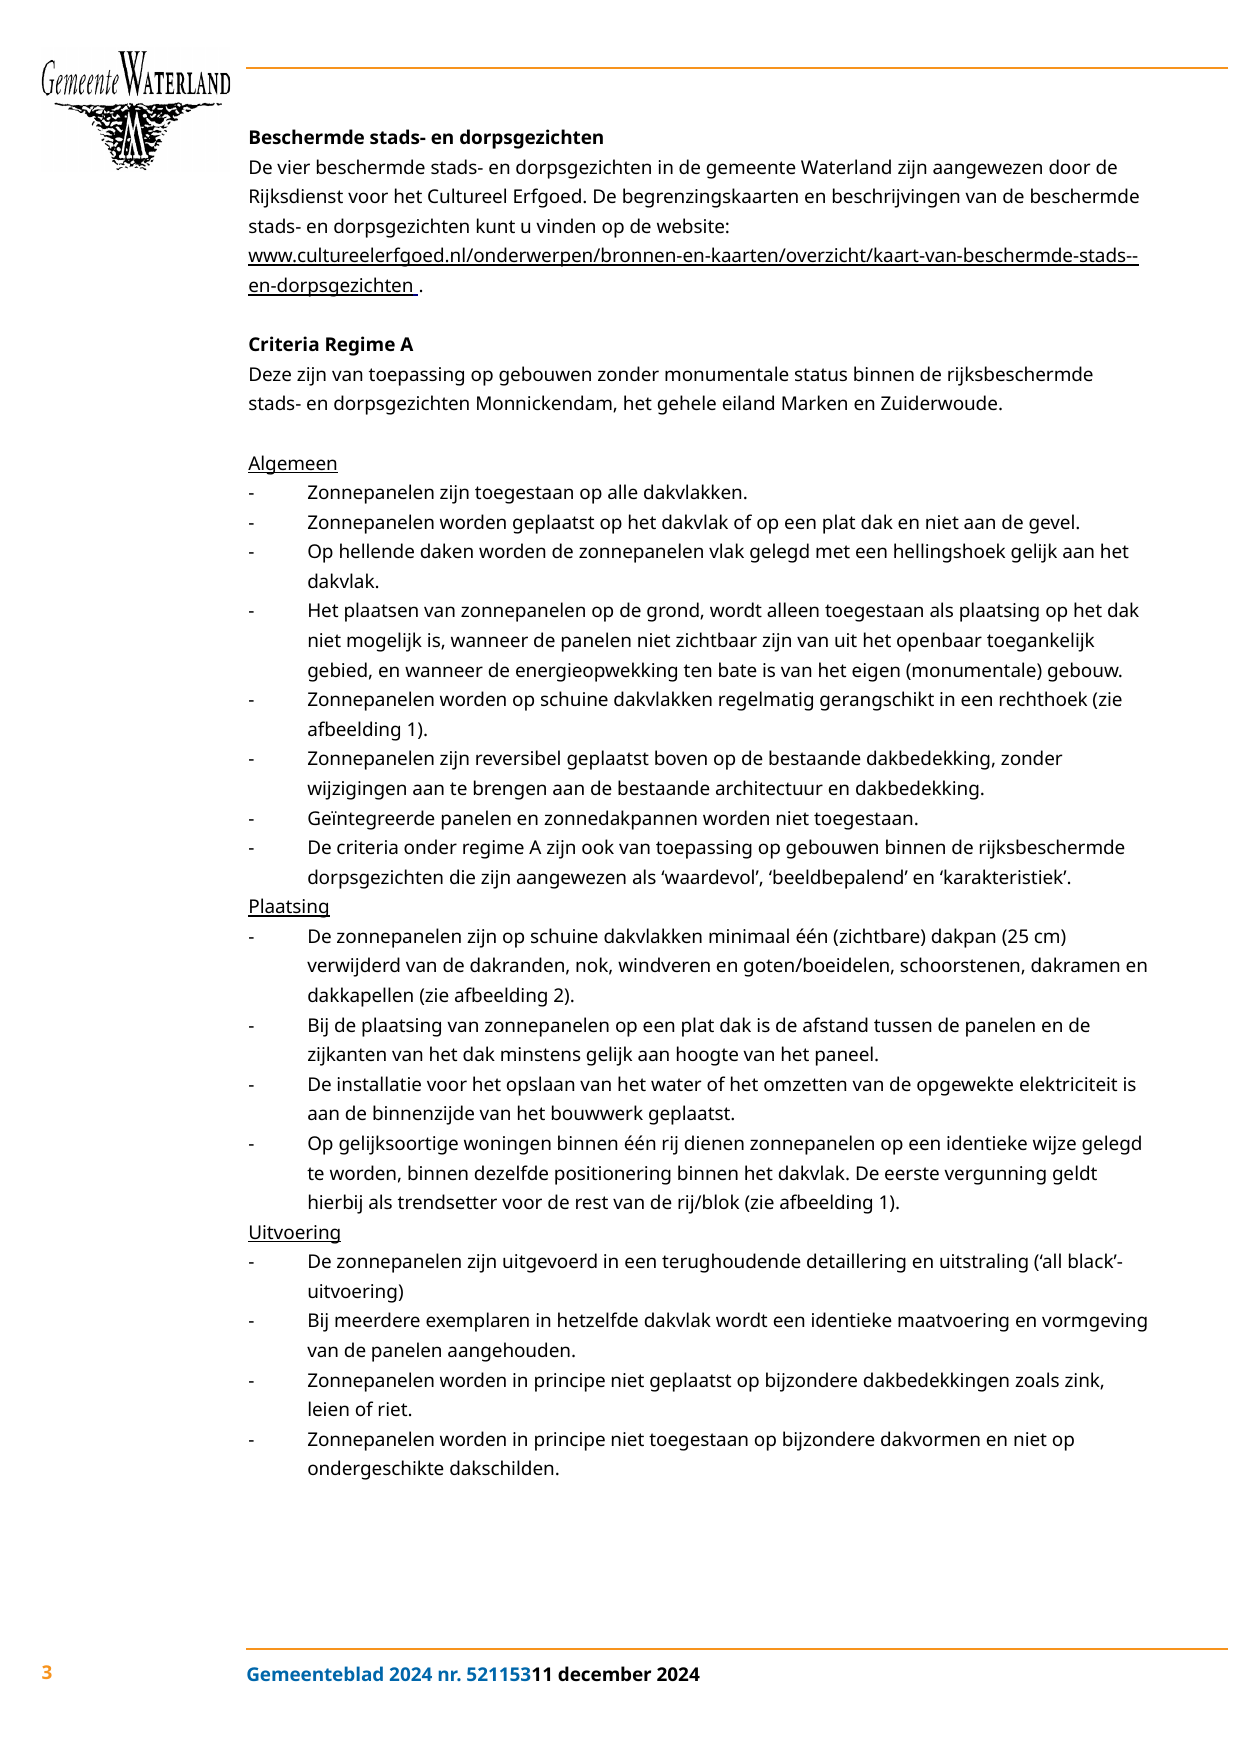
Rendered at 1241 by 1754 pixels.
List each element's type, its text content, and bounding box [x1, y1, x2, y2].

list Zonnepanelen worden geplaatst op het dakvlak of op een plat dak en niet aan de gevel. [248, 509, 1152, 535]
list De zonnepanelen zijn uitgevoerd in een terughoudende detaillering en uitstraling (‘all black’-uitvoering) [248, 1248, 1152, 1304]
list De criteria onder regime A zijn ook van toepassing op gebouwen binnen de rijksbeschermde dorpsgezichten die zijn aangewezen als ‘waardevol’, ‘beeldbepalend’ en ‘karakteristiek’. [248, 834, 1152, 890]
text Plaatsing [248, 893, 1152, 919]
text Algemeen [248, 450, 1152, 476]
list Zonnepanelen worden op schuine dakvlakken regelmatig gerangschikt in een rechthoek (zie afbeelding 1). [248, 686, 1152, 742]
text Deze zijn van toepassing op gebouwen zonder monumentale status binnen de rijksbeschermde stads- en dorpsgezichten Monnickendam, het gehele eiland Marken en Zuiderwoude. [248, 361, 1152, 416]
text De vier beschermde stads- en dorpsgezichten in de gemeente Waterland zijn aangewezen door de Rijksdienst voor het Cultureel Erfgoed. De begrenzingskaarten en beschrijvingen van de beschermde stads- en dorpsgezichten kunt u vinden op de website: [248, 154, 1152, 239]
list Zonnepanelen worden in principe niet toegestaan op bijzondere dakvormen en niet op ondergeschikte dakschilden. [248, 1426, 1152, 1481]
list Geïntegreerde panelen en zonnedakpannen worden niet toegestaan. [248, 805, 1152, 831]
list Bij meerdere exemplaren in hetzelfde dakvlak wordt een identieke maatvoering en vormgeving van de panelen aangehouden. [248, 1308, 1152, 1363]
list De zonnepanelen zijn op schuine dakvlakken minimaal één (zichtbare) dakpan (25 cm) verwijderd van de dakranden, nok, windveren en goten/boeidelen, schoorstenen, dakramen en dakkapellen (zie afbeelding 2). [248, 923, 1152, 1008]
list Bij de plaatsing van zonnepanelen op een plat dak is de afstand tussen de panelen en de zijkanten van het dak minstens gelijk aan hoogte van het paneel. [248, 1012, 1152, 1067]
text Uitvoering [248, 1219, 1152, 1245]
list Zonnepanelen zijn toegestaan op alle dakvlakken. [248, 479, 1152, 505]
text Criteria Regime A [248, 331, 1152, 357]
picture [41, 47, 231, 172]
list Het plaatsen van zonnepanelen op de grond, wordt alleen toegestaan als plaatsing op het dak niet mogelijk is, wanneer de panelen niet zichtbaar zijn van uit het openbaar toegankelijk gebied, en wanneer de energieopwekking ten bate is van het eigen (monumentale) gebouw. [248, 598, 1152, 683]
list De installatie voor het opslaan van het water of het omzetten van de opgewekte elektriciteit is aan de binnenzijde van het bouwwerk geplaatst. [248, 1071, 1152, 1126]
list Zonnepanelen worden in principe niet geplaatst op bijzondere dakbedekkingen zoals zink, leien of riet. [248, 1367, 1152, 1422]
list Op hellende daken worden de zonnepanelen vlak gelegd met een hellingshoek gelijk aan het dakvlak. [248, 538, 1152, 594]
text www.cultureelerfgoed.nl/onderwerpen/bronnen-en-kaarten/overzicht/kaart-van-beschermde-stads--en-dorpsgezichten . [248, 243, 1152, 298]
text Beschermde stads- en dorpsgezichten [248, 124, 1152, 150]
list Zonnepanelen zijn reversibel geplaatst boven op de bestaande dakbedekking, zonder wijzigingen aan te brengen aan de bestaande architectuur en dakbedekking. [248, 746, 1152, 801]
list Op gelijksoortige woningen binnen één rij dienen zonnepanelen op een identieke wijze gelegd te worden, binnen dezelfde positionering binnen het dakvlak. De eerste vergunning geldt hierbij als trendsetter voor de rest van de rij/blok (zie afbeelding 1). [248, 1130, 1152, 1215]
